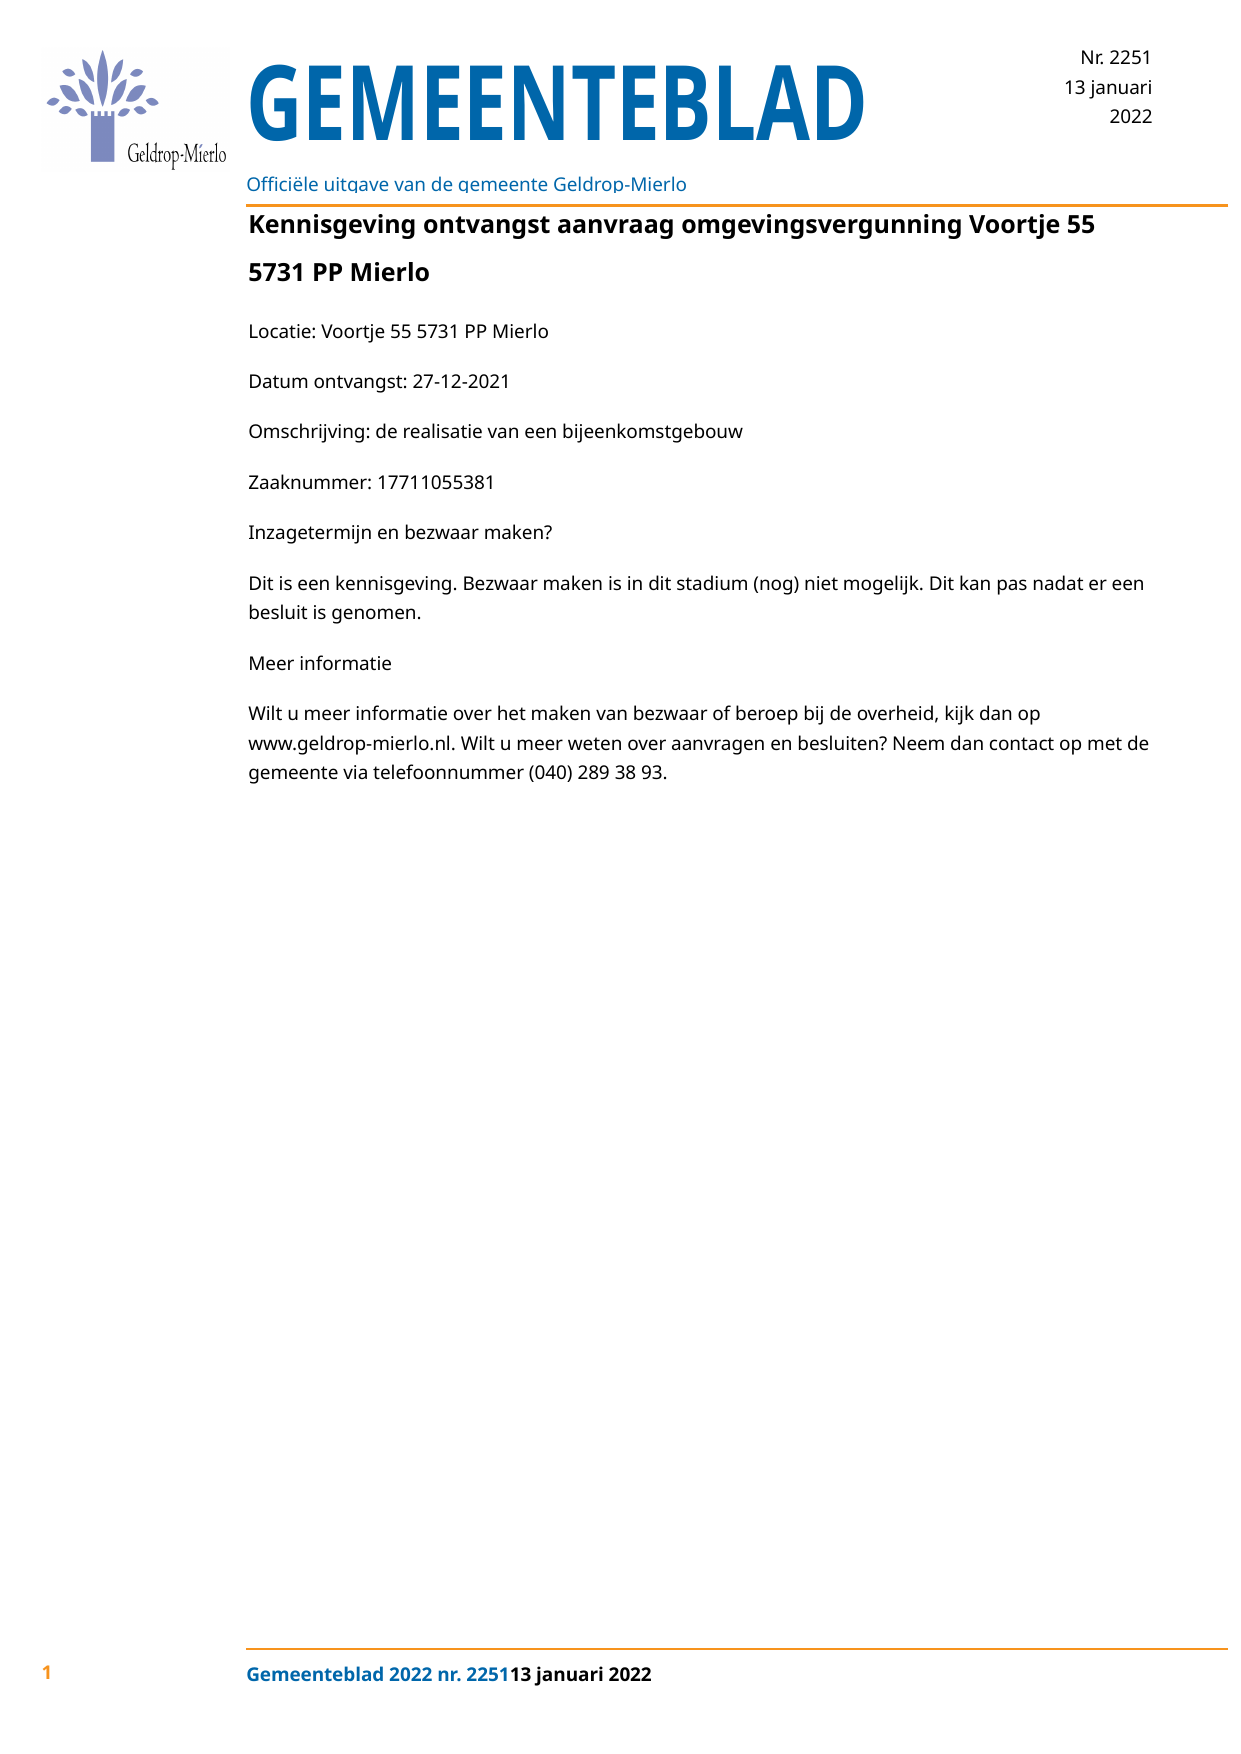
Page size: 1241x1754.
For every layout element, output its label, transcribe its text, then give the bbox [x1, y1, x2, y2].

text Locatie: Voortje 55 5731 PP Mierlo [248, 318, 1152, 344]
text Dit is een kennisgeving. Bezwaar maken is in dit stadium (nog) niet mogelijk. Dit kan pas nadat er een besluit is genomen. [248, 570, 1152, 625]
text Inzagetermijn en bezwaar maken? [248, 519, 1152, 545]
text Omschrijving: de realisatie van een bijeenkomstgebouw [248, 419, 1152, 444]
text Kennisgeving ontvangst aanvraag omgevingsvergunning Voortje 55 5731 PP Mierlo [248, 207, 1152, 288]
text Wilt u meer informatie over het maken van bezwaar of beroep bij de overheid, kijk dan op www.geldrop-mierlo.nl. Wilt u meer weten over aanvragen en besluiten? Neem dan contact op met de gemeente via telefoonnummer (040) 289 38 93. [248, 700, 1152, 785]
text Datum ontvangst: 27-12-2021 [248, 368, 1152, 394]
picture [41, 47, 231, 172]
text Zaaknummer: 17711055381 [248, 469, 1152, 495]
text Meer informatie [248, 650, 1152, 676]
